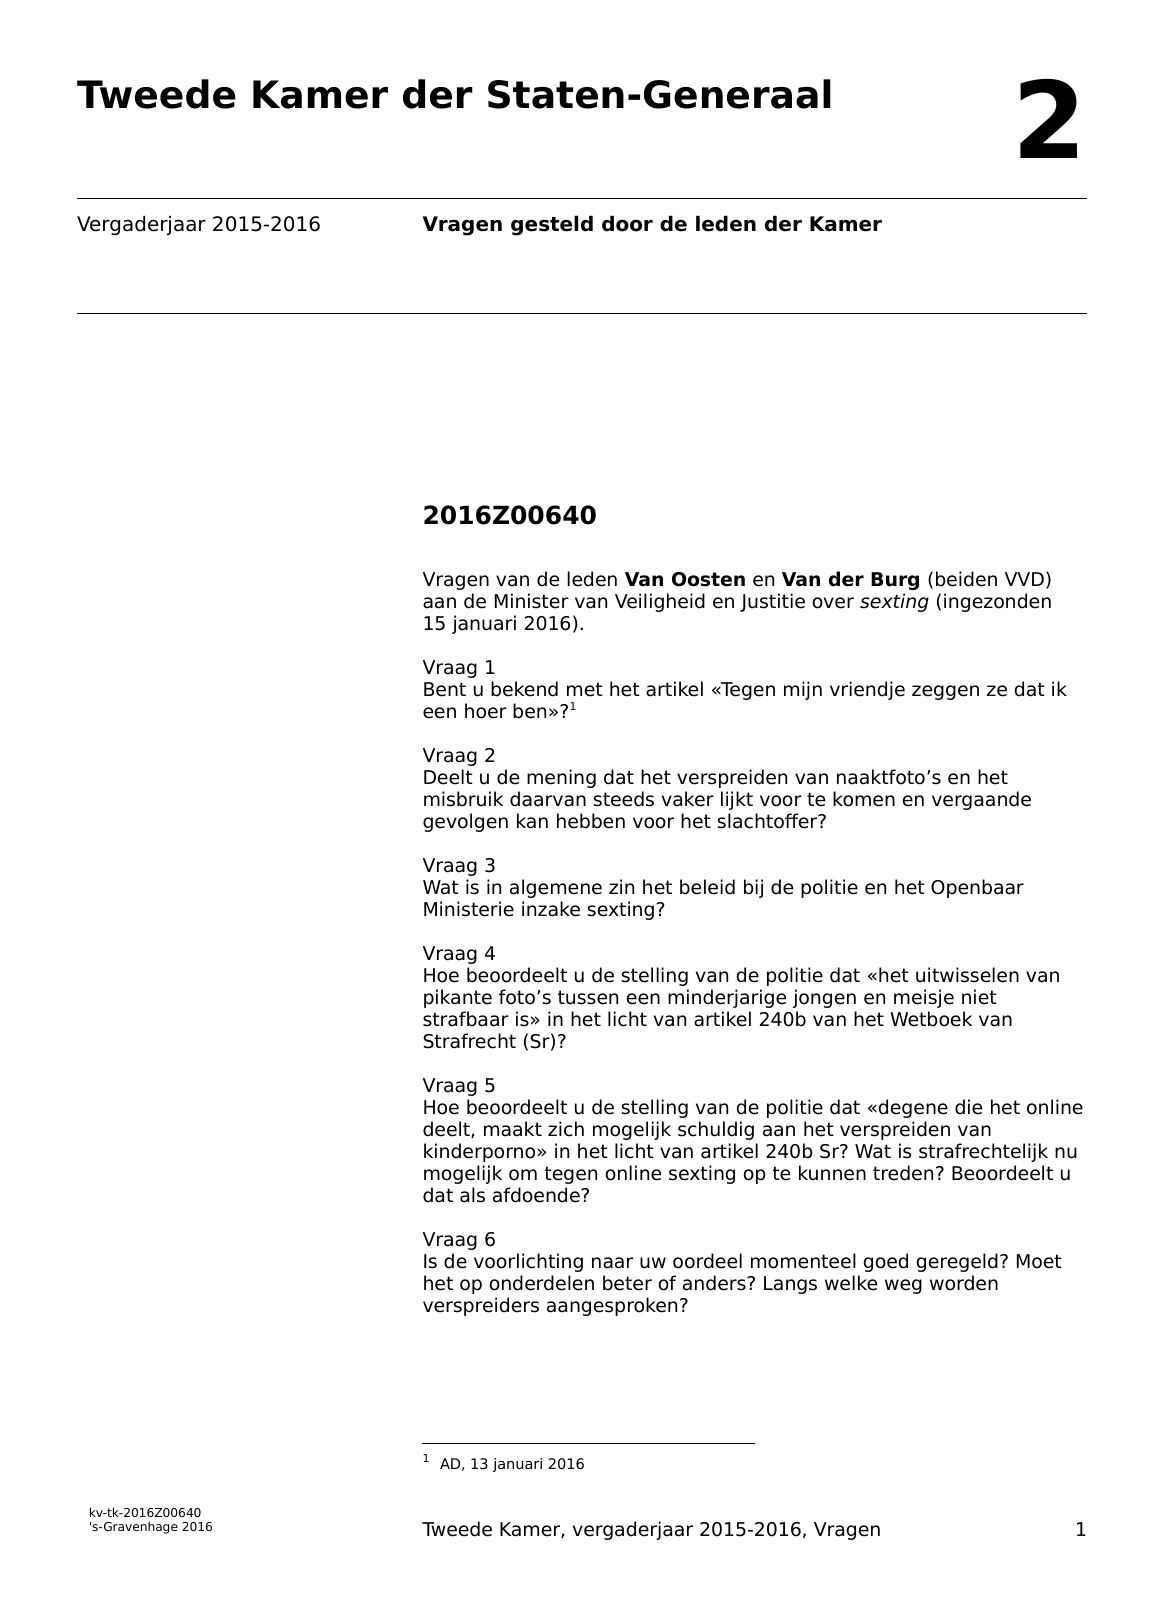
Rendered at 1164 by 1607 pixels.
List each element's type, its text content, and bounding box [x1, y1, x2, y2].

text Hoe beoordeelt u de stelling van de politie dat «het uitwisselen van pikante foto’s tussen een minderjarige jongen en meisje niet strafbaar is» in het licht van artikel 240b van het Wetboek van Strafrecht (Sr)? [422, 965, 1087, 1053]
text Vraag 3 [422, 855, 1087, 877]
text Deelt u de mening dat het verspreiden van naaktfoto’s en het misbruik daarvan steeds vaker lijkt voor te komen en vergaande gevolgen kan hebben voor het slachtoffer? [422, 767, 1087, 833]
table_header 2 [886, 59, 1087, 198]
text 's-Gravenhage 2016 [88, 1520, 323, 1534]
text kv-tk-2016Z00640 [88, 1506, 323, 1520]
text Bent u bekend met het artikel «Tegen mijn vriendje zeggen ze dat ik een hoer ben»? [422, 679, 1087, 723]
table_header Tweede Kamer der Staten-Generaal [77, 59, 886, 198]
text Hoe beoordeelt u de stelling van de politie dat «degene die het online deelt, maakt zich mogelijk schuldig aan het verspreiden van kinderporno» in het licht van artikel 240b Sr? Wat is strafrechtelijk nu mogelijk om tegen online sexting op te kunnen treden? Beoordeelt u dat als afdoende? [422, 1097, 1087, 1207]
text Vraag 6 [422, 1229, 1087, 1251]
text 2016Z00640 [422, 501, 1087, 531]
text Vraag 1 [422, 657, 1087, 679]
text Vraag 5 [422, 1075, 1087, 1097]
text Wat is in algemene zin het beleid bij de politie en het Openbaar Ministerie inzake sexting? [422, 877, 1087, 921]
text Vraag 4 [422, 943, 1087, 965]
table_cell Vragen gesteld door de leden der Kamer [422, 199, 1087, 313]
text Vragen van de leden Van Oosten en Van der Burg (beiden VVD) aan de Minister van Veiligheid en Justitie over sexting (ingezonden 15 januari 2016). [422, 569, 1087, 635]
table_cell Vergaderjaar 2015-2016 [77, 199, 422, 313]
text Is de voorlichting naar uw oordeel momenteel goed geregeld? Moet het op onderdelen beter of anders? Langs welke weg worden verspreiders aangesproken? [422, 1251, 1087, 1317]
text Vraag 2 [422, 745, 1087, 767]
text AD, 13 januari 2016 [422, 1452, 1087, 1474]
